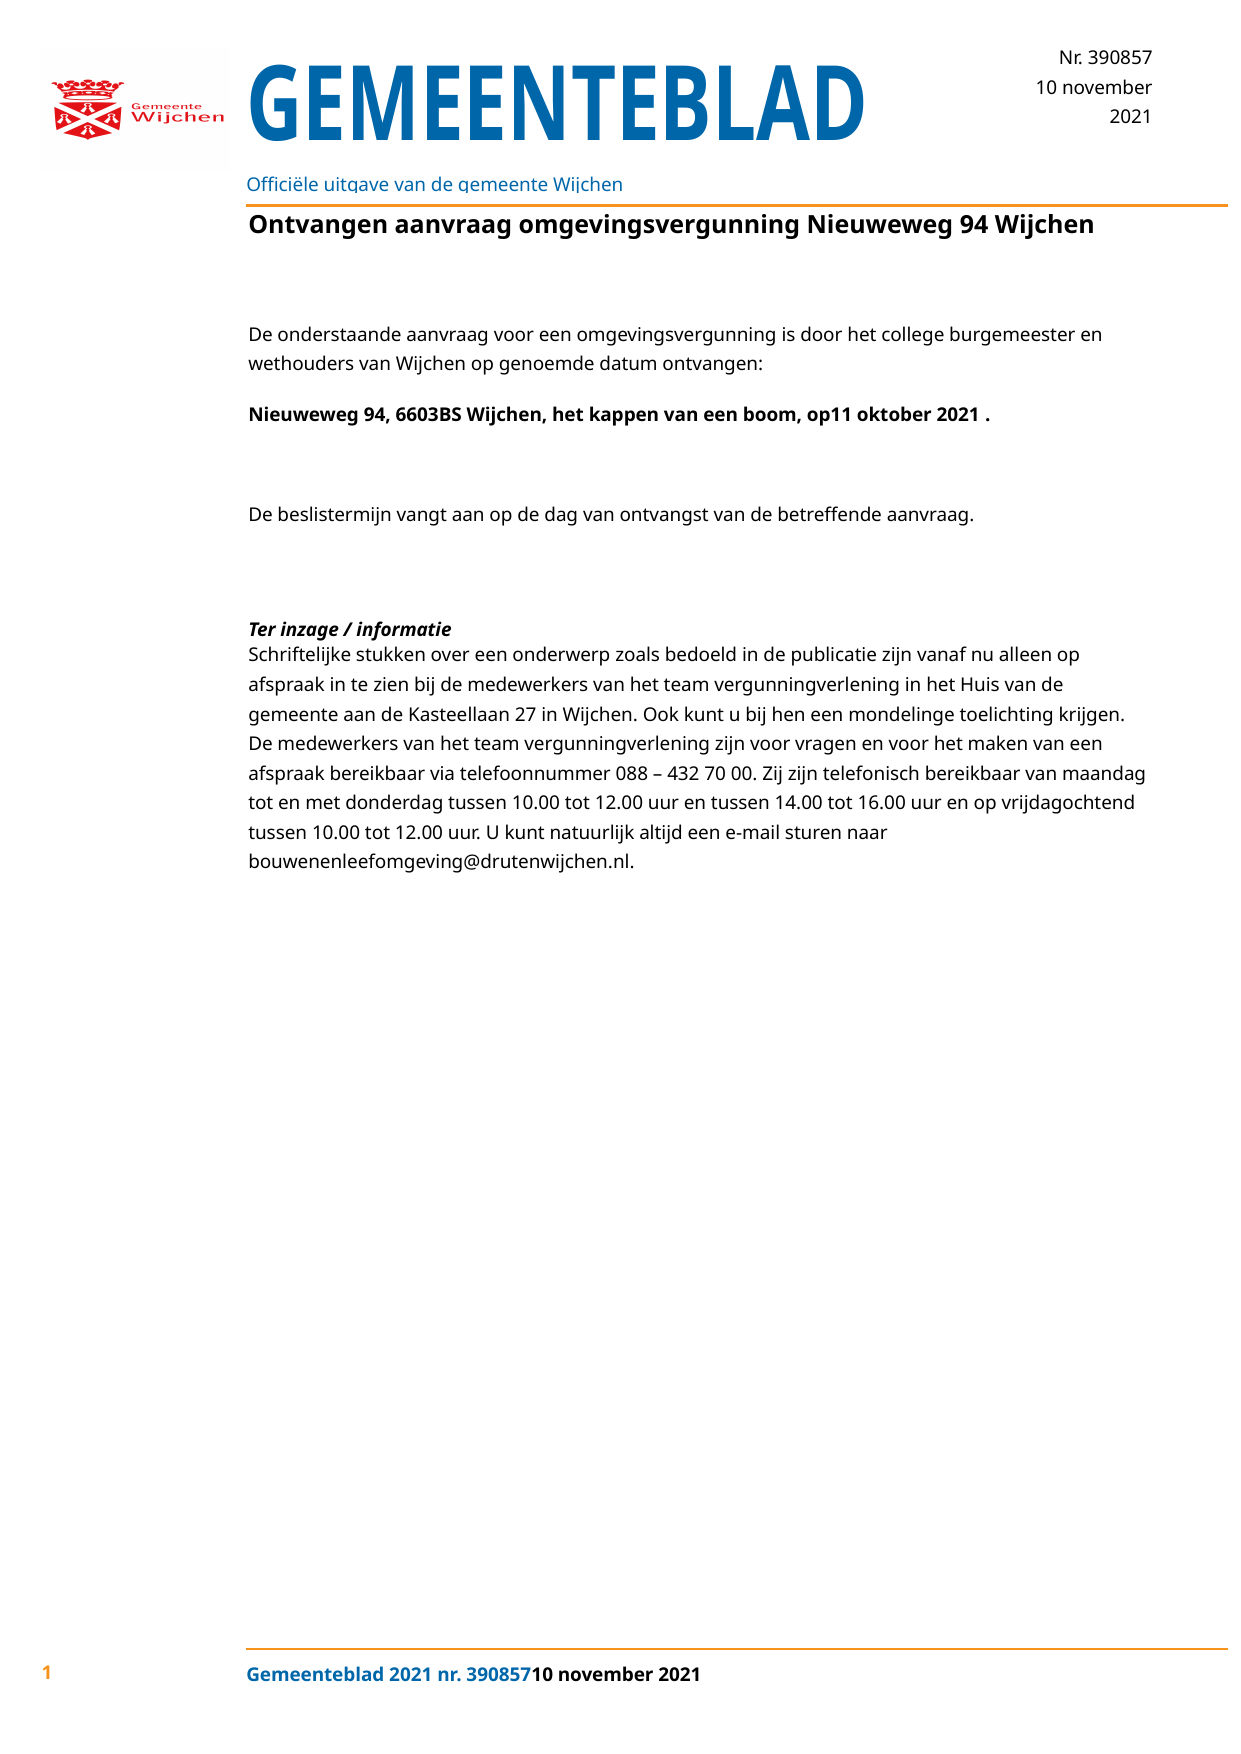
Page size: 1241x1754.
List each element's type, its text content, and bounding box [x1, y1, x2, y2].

text Nieuweweg 94, 6603BS Wijchen, het kappen van een boom, op11 oktober 2021 . [248, 401, 1152, 426]
text Ter inzage / informatie [248, 616, 1152, 642]
text De beslistermijn vangt aan op de dag van ontvangst van de betreffende aanvraag. [248, 502, 1152, 527]
picture [41, 47, 231, 172]
text De onderstaande aanvraag voor een omgevingsvergunning is door het college burgemeester en wethouders van Wijchen op genoemde datum ontvangen: [248, 321, 1152, 376]
text Ontvangen aanvraag omgevingsvergunning Nieuweweg 94 Wijchen [248, 207, 1152, 241]
text Schriftelijke stukken over een onderwerp zoals bedoeld in de publicatie zijn vanaf nu alleen op afspraak in te zien bij de medewerkers van het team vergunningverlening in het Huis van de gemeente aan de Kasteellaan 27 in Wijchen. Ook kunt u bij hen een mondelinge toelichting krijgen. De medewerkers van het team vergunningverlening zijn voor vragen en voor het maken van een afspraak bereikbaar via telefoonnummer 088 – 432 70 00. Zij zijn telefonisch bereikbaar van maandag tot en met donderdag tussen 10.00 tot 12.00 uur en tussen 14.00 tot 16.00 uur en op vrijdagochtend tussen 10.00 tot 12.00 uur. U kunt natuurlijk altijd een e-mail sturen naar bouwenenleefomgeving@drutenwijchen.nl. [248, 642, 1152, 874]
